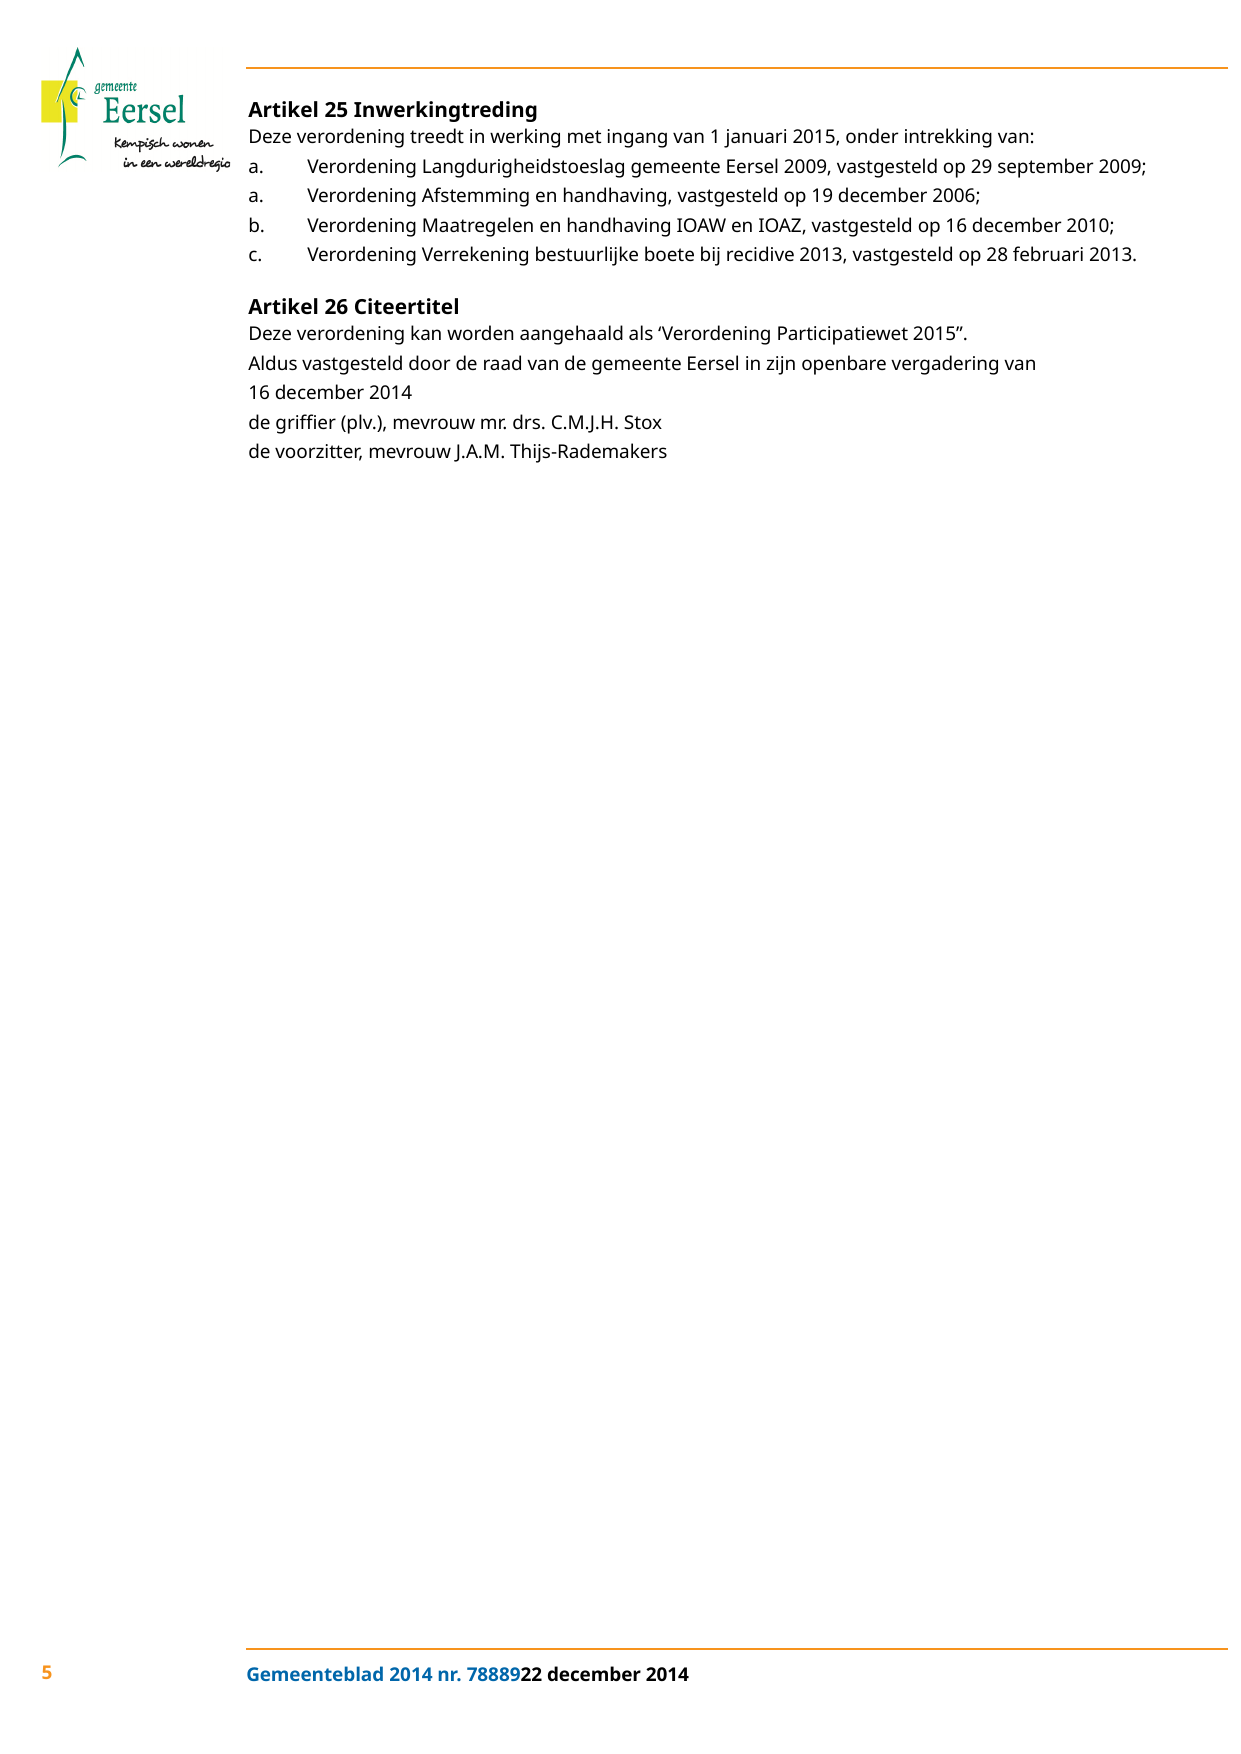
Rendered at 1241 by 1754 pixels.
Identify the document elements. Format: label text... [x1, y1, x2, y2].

text de voorzitter, mevrouw J.A.M. Thijs-Rademakers [248, 439, 1152, 464]
list Verordening Langdurigheidstoeslag gemeente Eersel 2009, vastgesteld op 29 september 2009; [248, 153, 1152, 178]
list Verordening Maatregelen en handhaving IOAW en IOAZ, vastgesteld op 16 december 2010; [248, 212, 1152, 238]
text Deze verordening kan worden aangehaald als ‘Verordening Participatiewet 2015”. [248, 320, 1152, 346]
text de griffier (plv.), mevrouw mr. drs. C.M.J.H. Stox [248, 409, 1152, 435]
list Verordening Afstemming en handhaving, vastgesteld op 19 december 2006; [248, 182, 1152, 208]
text Aldus vastgesteld door de raad van de gemeente Eersel in zijn openbare vergadering van 16 december 2014 [248, 350, 1152, 405]
list Verordening Verrekening bestuurlijke boete bij recidive 2013, vastgesteld op 28 februari 2013. [248, 242, 1152, 267]
text Artikel 25 Inwerkingtreding [248, 95, 1152, 123]
text Artikel 26 Citeertitel [248, 292, 1152, 320]
text Deze verordening treedt in werking met ingang van 1 januari 2015, onder intrekking van: [248, 123, 1152, 149]
picture [41, 47, 231, 172]
